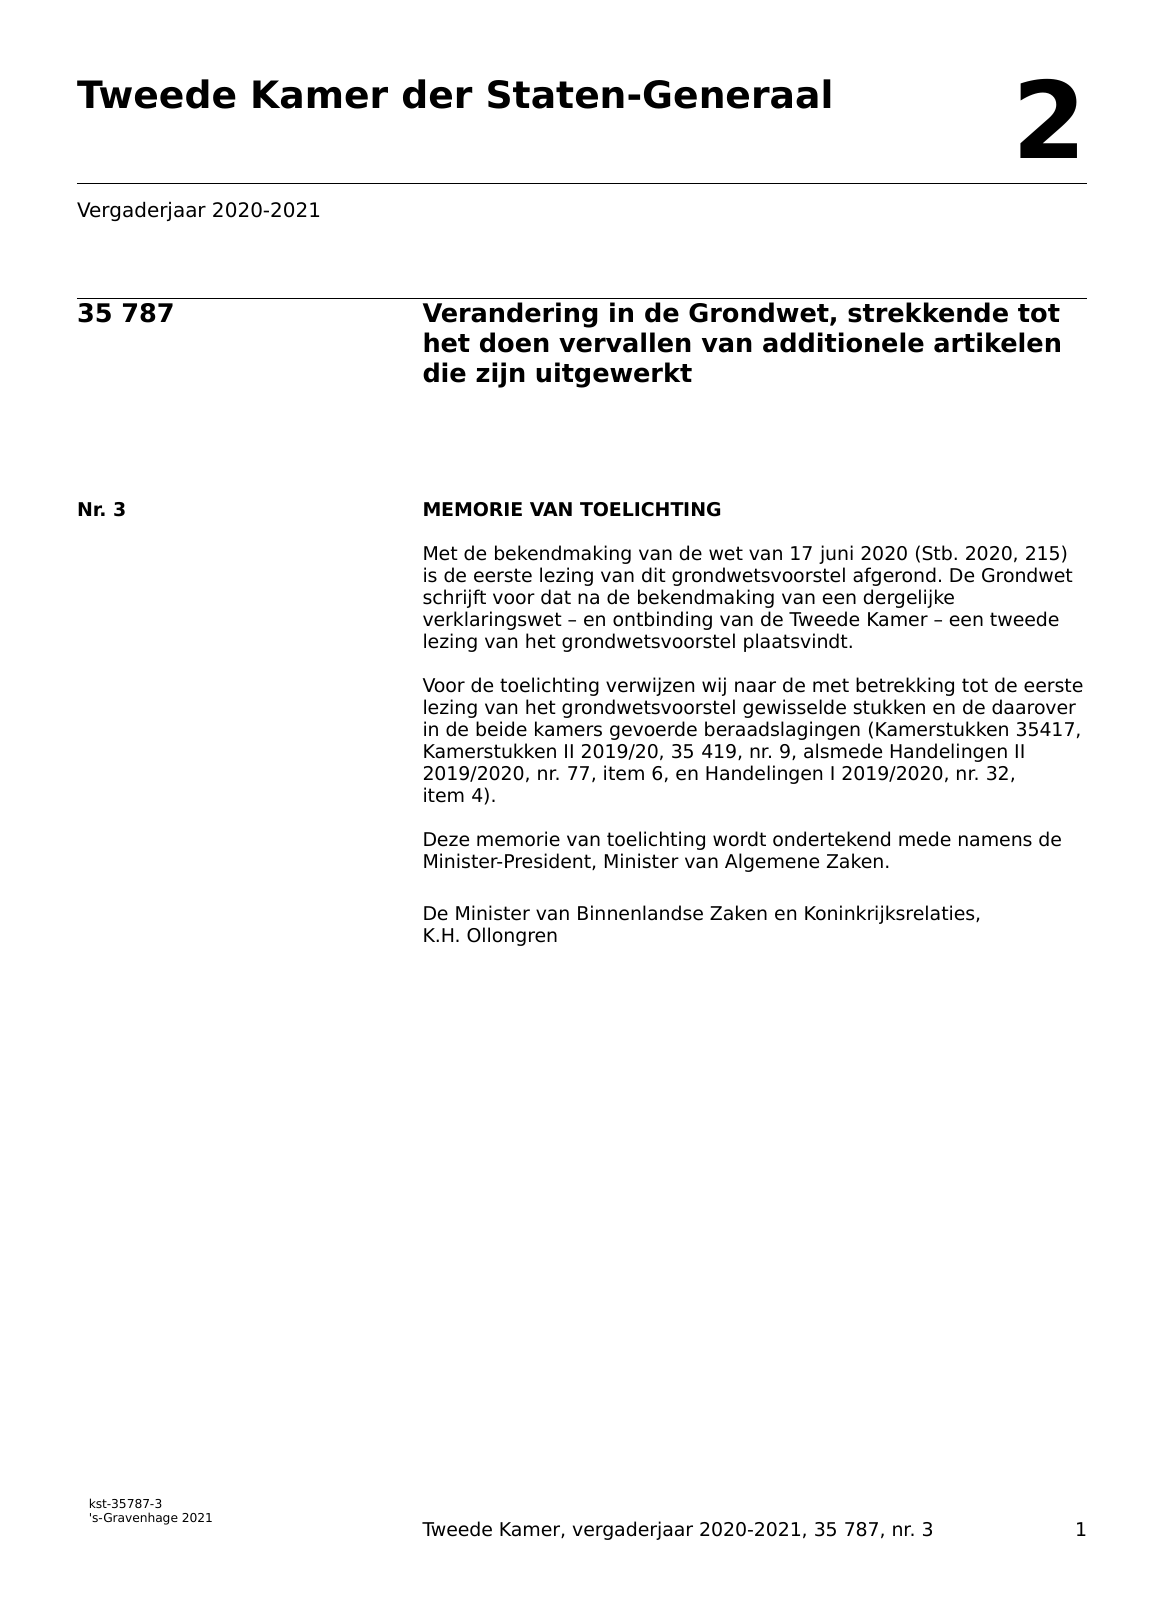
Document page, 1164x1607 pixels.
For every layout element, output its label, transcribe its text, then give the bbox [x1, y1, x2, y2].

text De Minister van Binnenlandse Zaken en Koninkrijksrelaties, K.H. Ollongren [422, 903, 1087, 947]
subtitle Nr. 3 MEMORIE VAN TOELICHTING [77, 499, 1087, 521]
text Voor de toelichting verwijzen wij naar de met betrekking tot de eerste lezing van het grondwetsvoorstel gewisselde stukken en de daarover in de beide kamers gevoerde beraadslagingen (Kamerstukken 35417, Kamerstukken II 2019/20, 35 419, nr. 9, alsmede Handelingen II 2019/2020, nr. 77, item 6, en Handelingen I 2019/2020, nr. 32, item 4). [422, 675, 1087, 807]
table_header 2 [886, 59, 1087, 183]
text 's-Gravenhage 2021 [88, 1511, 323, 1525]
subtitle 35 787 Verandering in de Grondwet, strekkende tot het doen vervallen van additionele artikelen die zijn uitgewerkt [77, 299, 1087, 388]
text Met de bekendmaking van de wet van 17 juni 2020 (Stb. 2020, 215) is de eerste lezing van dit grondwetsvoorstel afgerond. De Grondwet schrijft voor dat na de bekendmaking van een dergelijke verklaringswet – en ontbinding van de Tweede Kamer – een tweede lezing van het grondwetsvoorstel plaatsvindt. [422, 543, 1087, 653]
text Deze memorie van toelichting wordt ondertekend mede namens de Minister-President, Minister van Algemene Zaken. [422, 829, 1087, 873]
table_cell Vergaderjaar 2020-2021 [77, 184, 1087, 298]
table_header Tweede Kamer der Staten-Generaal [77, 59, 886, 183]
text kst-35787-3 [88, 1497, 323, 1511]
